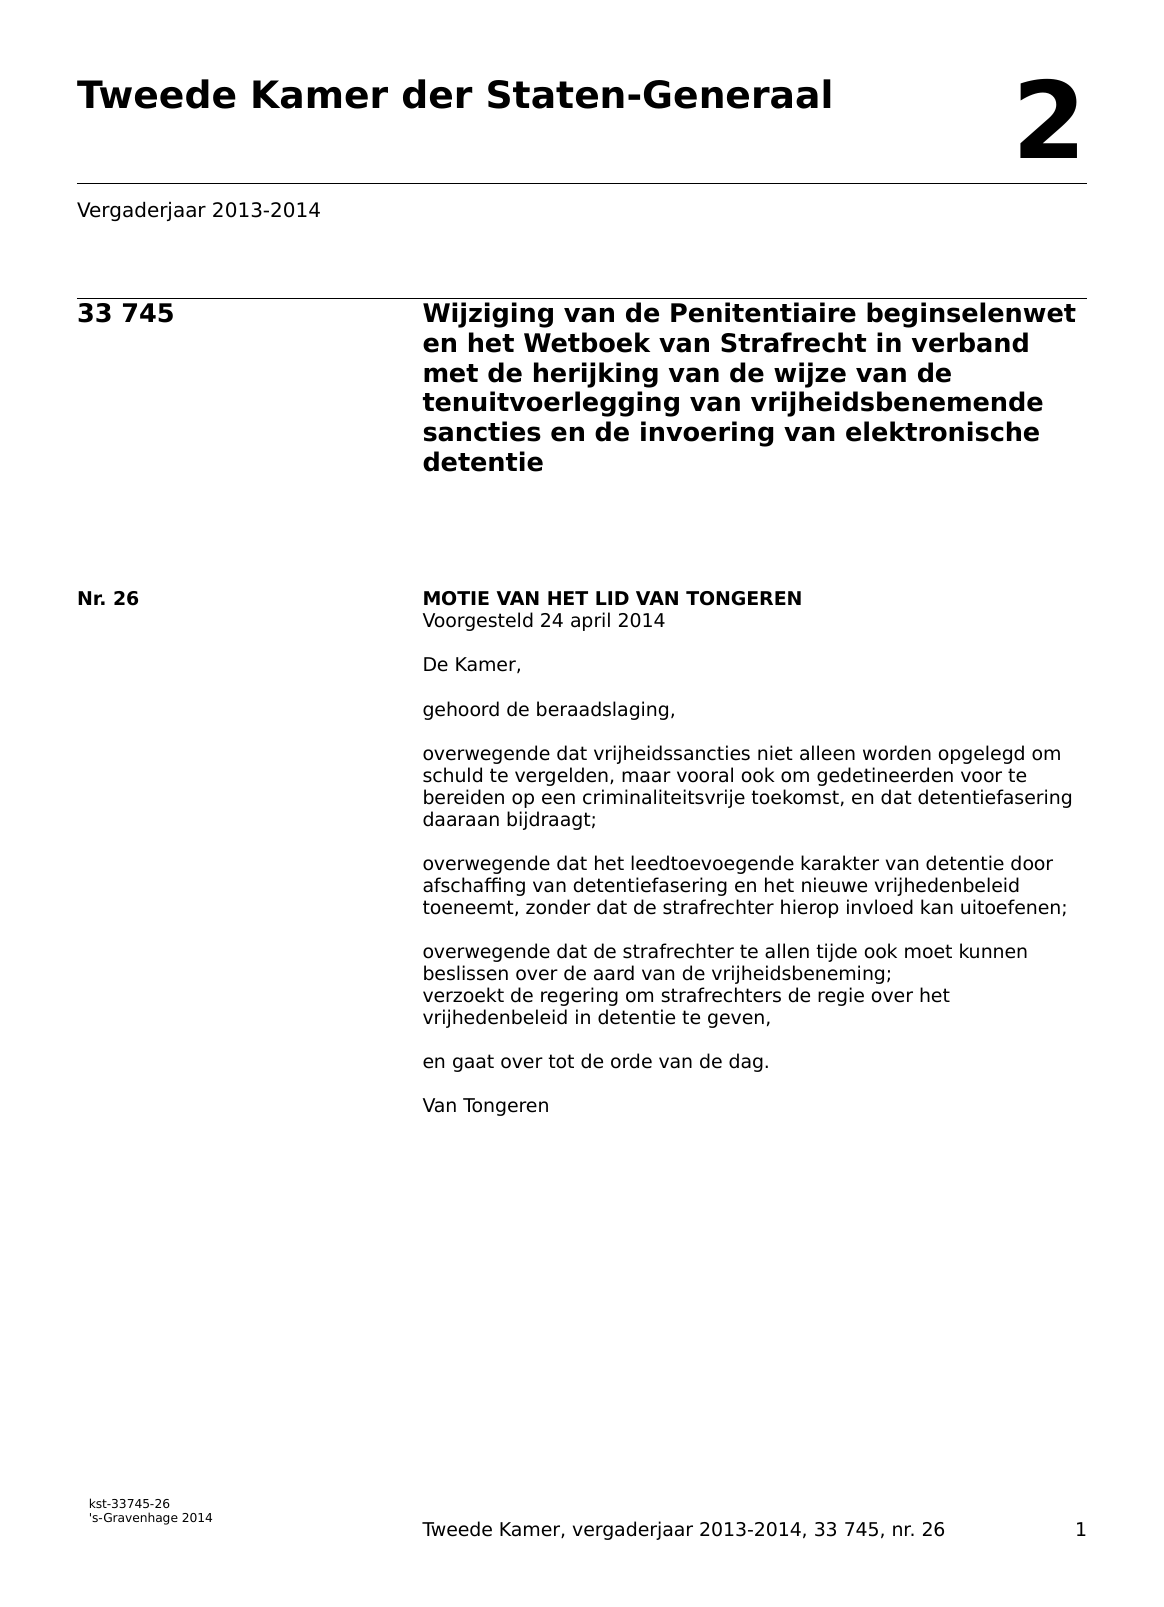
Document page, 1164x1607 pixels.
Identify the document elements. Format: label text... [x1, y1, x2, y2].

text kst-33745-26 [88, 1497, 323, 1511]
text en gaat over tot de orde van de dag. [422, 1051, 1087, 1073]
text gehoord de beraadslaging, [422, 698, 1087, 720]
table_cell Vergaderjaar 2013-2014 [77, 184, 1087, 298]
text Van Tongeren [422, 1095, 1087, 1117]
text De Kamer, [422, 654, 1087, 676]
text Voorgesteld 24 april 2014 [422, 610, 1087, 632]
text overwegende dat het leedtoevoegende karakter van detentie door afschaffing van detentiefasering en het nieuwe vrijhedenbeleid toeneemt, zonder dat de strafrechter hierop invloed kan uitoefenen; [422, 853, 1087, 919]
text 's-Gravenhage 2014 [88, 1511, 323, 1525]
table_header Tweede Kamer der Staten-Generaal [77, 59, 886, 183]
text verzoekt de regering om strafrechters de regie over het vrijhedenbeleid in detentie te geven, [422, 985, 1087, 1029]
text overwegende dat de strafrechter te allen tijde ook moet kunnen beslissen over de aard van de vrijheidsbeneming; [422, 941, 1087, 985]
text overwegende dat vrijheidssancties niet alleen worden opgelegd om schuld te vergelden, maar vooral ook om gedetineerden voor te bereiden op een criminaliteitsvrije toekomst, en dat detentiefasering daaraan bijdraagt; [422, 743, 1087, 831]
subtitle 33 745 Wijziging van de Penitentiaire beginselenwet en het Wetboek van Strafrecht in verband met de herijking van de wijze van de tenuitvoerlegging van vrijheidsbenemende sancties en de invoering van elektronische detentie [77, 299, 1087, 477]
subtitle Nr. 26 MOTIE VAN HET LID VAN TONGEREN [77, 588, 1087, 610]
table_header 2 [886, 59, 1087, 183]
